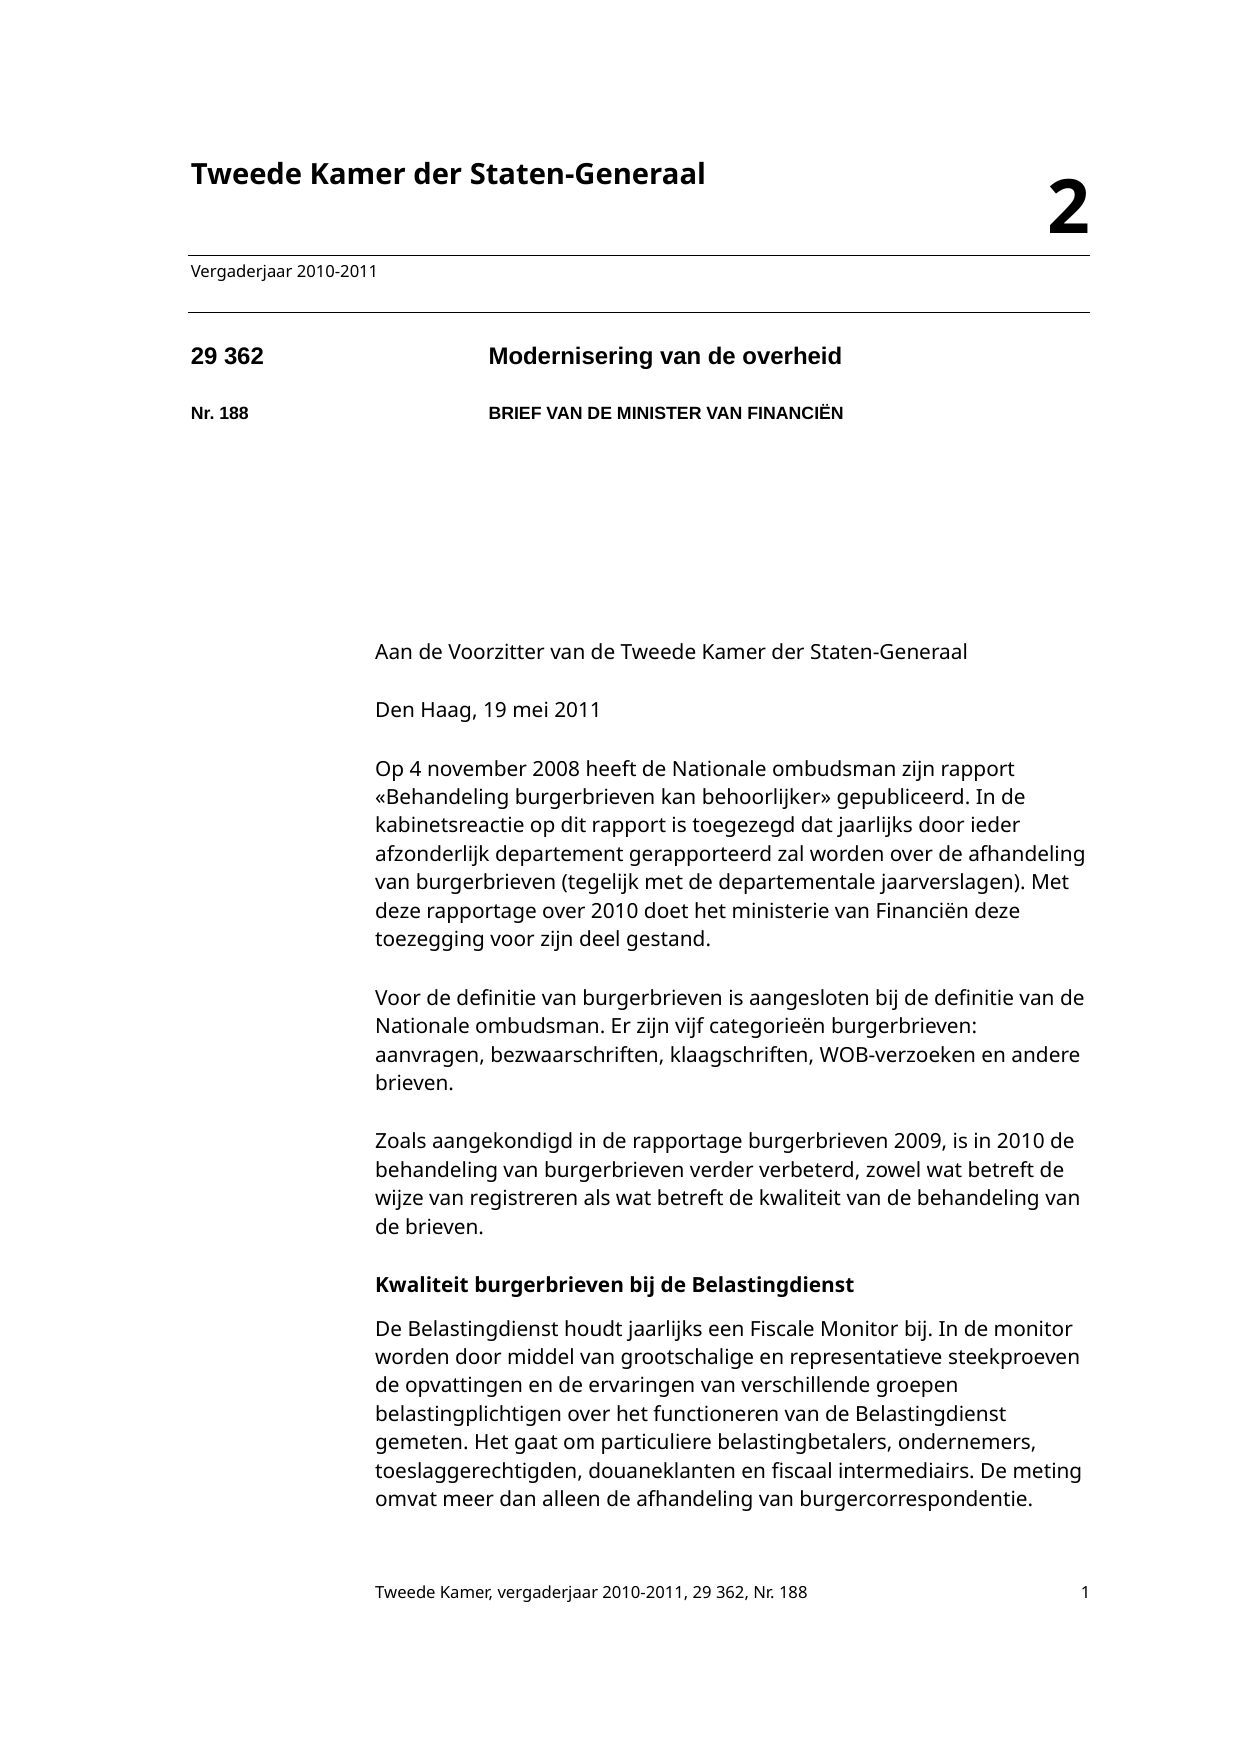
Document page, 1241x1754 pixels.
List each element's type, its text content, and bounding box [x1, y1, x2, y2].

table_cell Modernisering van de overheid [485, 339, 1090, 399]
table_cell Vergaderjaar 2010-2011 [188, 256, 485, 312]
text Kwaliteit burgerbrieven bij de Belastingdienst [375, 1270, 1090, 1299]
table_cell 29 362 [188, 339, 485, 399]
table_cell [485, 313, 1090, 339]
table_cell Nr. 188 [188, 399, 485, 518]
text Aan de Voorzitter van de Tweede Kamer der Staten-Generaal [375, 637, 1090, 665]
table_cell BRIEF VAN DE MINISTER VAN FINANCIËN [485, 399, 1090, 518]
table_cell [485, 256, 1090, 312]
text Zoals aangekondigd in de rapportage burgerbrieven 2009, is in 2010 de behandeling van burgerbrieven verder verbeterd, zowel wat betreft de wijze van registreren als wat betreft de kwaliteit van de behandeling van de brieven. [375, 1127, 1090, 1240]
text Den Haag, 19 mei 2011 [375, 695, 1090, 724]
text Op 4 november 2008 heeft de Nationale ombudsman zijn rapport «Behandeling burgerbrieven kan behoorlijker» gepubliceerd. In de kabinetsreactie op dit rapport is toegezegd dat jaarlijks door ieder afzonderlijk departement gerapporteerd zal worden over de afhandeling van burgerbrieven (tegelijk met de departementale jaarverslagen). Met deze rapportage over 2010 doet het ministerie van Financiën deze toezegging voor zijn deel gestand. [375, 754, 1090, 953]
table_header Tweede Kamer der Staten-Generaal [188, 150, 909, 255]
table_cell [188, 313, 485, 339]
text De Belastingdienst houdt jaarlijks een Fiscale Monitor bij. In de monitor worden door middel van grootschalige en representatieve steekproeven de opvattingen en de ervaringen van verschillende groepen belastingplichtigen over het functioneren van de Belastingdienst gemeten. Het gaat om particuliere belastingbetalers, ondernemers, toeslaggerechtigden, douaneklanten en fiscaal intermediairs. De meting omvat meer dan alleen de afhandeling van burgercorrespondentie. [375, 1314, 1090, 1513]
text Voor de definitie van burgerbrieven is aangesloten bij de definitie van de Nationale ombudsman. Er zijn vijf categorieën burgerbrieven: aanvragen, bezwaarschriften, klaagschriften, WOB-verzoeken en andere brieven. [375, 983, 1090, 1097]
table_header 2 [910, 150, 1090, 255]
